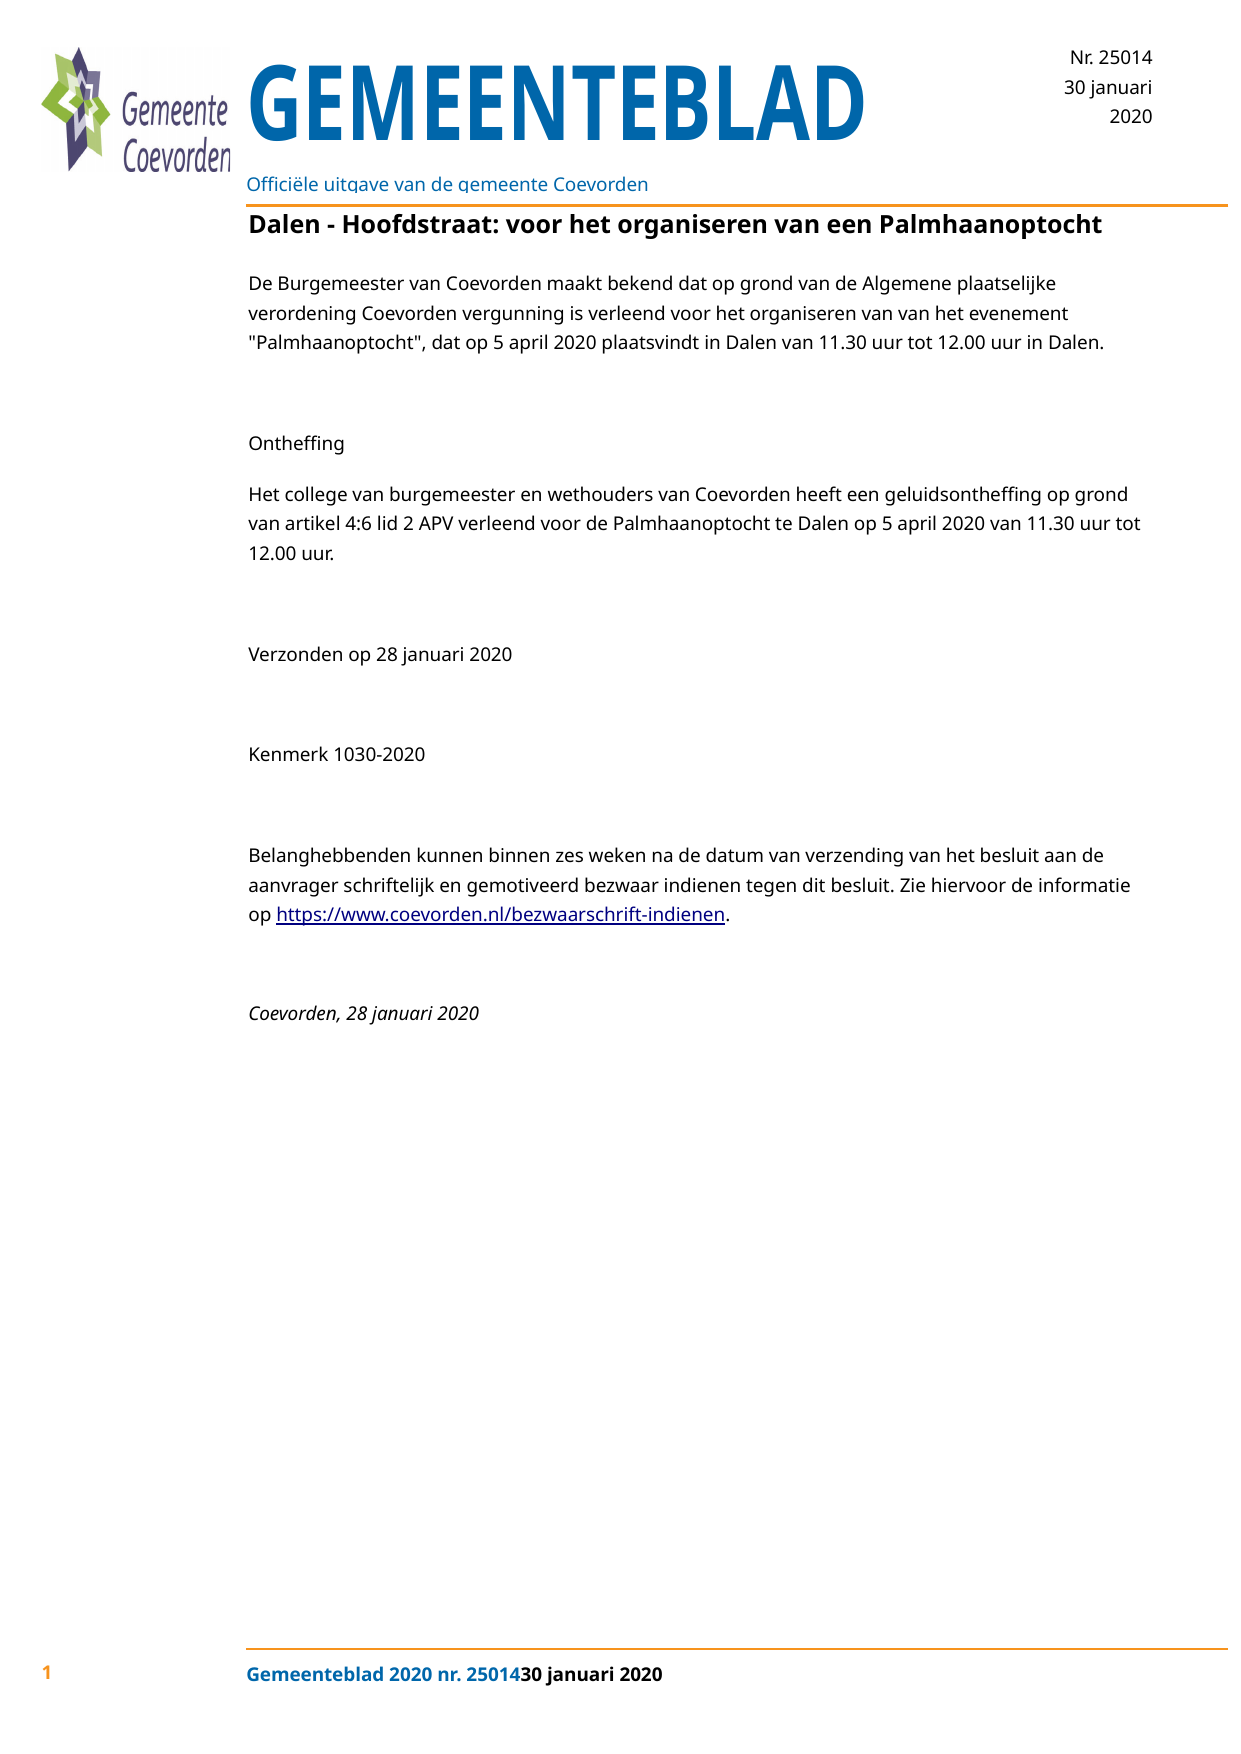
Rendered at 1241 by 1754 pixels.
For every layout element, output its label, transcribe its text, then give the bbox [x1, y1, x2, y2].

text De Burgemeester van Coevorden maakt bekend dat op grond van de Algemene plaatselijke verordening Coevorden vergunning is verleend voor het organiseren van van het evenement "Palmhaanoptocht", dat op 5 april 2020 plaatsvindt in Dalen van 11.30 uur tot 12.00 uur in Dalen. [248, 270, 1152, 355]
text Ontheffing [248, 430, 1152, 456]
text Belanghebbenden kunnen binnen zes weken na de datum van verzending van het besluit aan de aanvrager schriftelijk en gemotiveerd bezwaar indienen tegen dit besluit. Zie hiervoor de informatie op https://www.coevorden.nl/bezwaarschrift-indienen. [248, 842, 1152, 927]
text Verzonden op 28 januari 2020 [248, 641, 1152, 666]
text Kenmerk 1030-2020 [248, 742, 1152, 767]
text Dalen - Hoofdstraat: voor het organiseren van een Palmhaanoptocht [248, 207, 1152, 241]
text Het college van burgemeester en wethouders van Coevorden heeft een geluidsontheffing op grond van artikel 4:6 lid 2 APV verleend voor de Palmhaanoptocht te Dalen op 5 april 2020 van 11.30 uur tot 12.00 uur. [248, 481, 1152, 566]
picture [41, 47, 231, 172]
text Coevorden, 28 januari 2020 [248, 1000, 1152, 1026]
